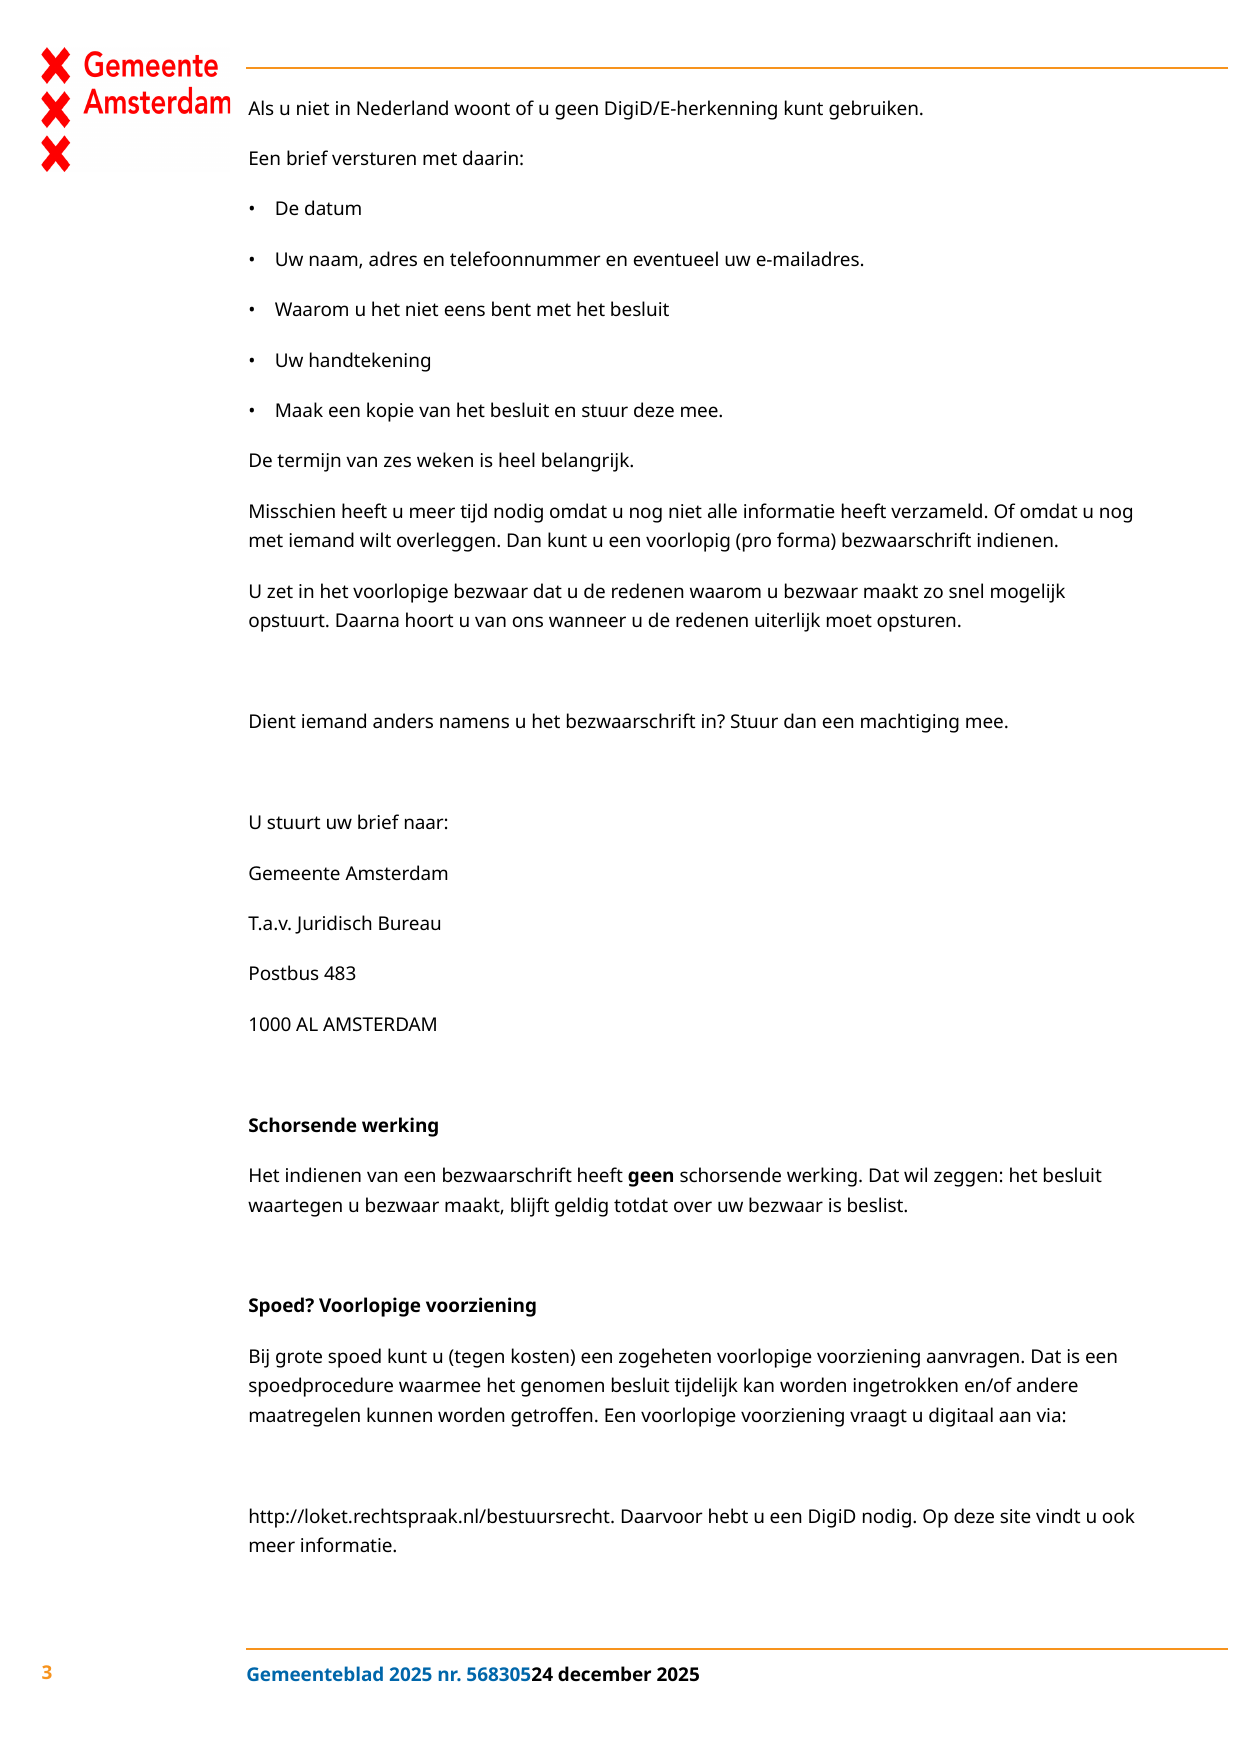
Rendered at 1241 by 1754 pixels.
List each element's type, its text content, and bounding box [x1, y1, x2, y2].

text Postbus 483 [248, 961, 1152, 986]
text Gemeente Amsterdam [248, 860, 1152, 886]
text Schorsende werking [248, 1112, 1152, 1138]
text Misschien heeft u meer tijd nodig omdat u nog niet alle informatie heeft verzameld. Of omdat u nog met iemand wilt overleggen. Dan kunt u een voorlopig (pro forma) bezwaarschrift indienen. [248, 498, 1152, 553]
text 1000 AL AMSTERDAM [248, 1011, 1152, 1037]
text Dient iemand anders namens u het bezwaarschrift in? Stuur dan een machtiging mee. [248, 708, 1152, 734]
text Als u niet in Nederland woont of u geen DigiD/E-herkenning kunt gebruiken. [248, 95, 1152, 121]
text http://loket.rechtspraak.nl/bestuursrecht. Daarvoor hebt u een DigiD nodig. Op deze site vindt u ook meer informatie. [248, 1503, 1152, 1558]
text • Maak een kopie van het besluit en stuur deze mee. [248, 397, 1152, 423]
text • Uw handtekening [248, 347, 1152, 373]
text U zet in het voorlopige bezwaar dat u de redenen waarom u bezwaar maakt zo snel mogelijk opstuurt. Daarna hoort u van ons wanneer u de redenen uiterlijk moet opsturen. [248, 578, 1152, 633]
text Een brief versturen met daarin: [248, 145, 1152, 171]
text Spoed? Voorlopige voorziening [248, 1293, 1152, 1318]
text U stuurt uw brief naar: [248, 809, 1152, 835]
text Het indienen van een bezwaarschrift heeft geen schorsende werking. Dat wil zeggen: het besluit waartegen u bezwaar maakt, blijft geldig totdat over uw bezwaar is beslist. [248, 1162, 1152, 1218]
text • De datum [248, 196, 1152, 221]
text T.a.v. Juridisch Bureau [248, 910, 1152, 936]
text • Waarom u het niet eens bent met het besluit [248, 296, 1152, 322]
text Bij grote spoed kunt u (tegen kosten) een zogeheten voorlopige voorziening aanvragen. Dat is een spoedprocedure waarmee het genomen besluit tijdelijk kan worden ingetrokken en/of andere maatregelen kunnen worden getroffen. Een voorlopige voorziening vraagt u digitaal aan via: [248, 1343, 1152, 1428]
text De termijn van zes weken is heel belangrijk. [248, 448, 1152, 473]
text • Uw naam, adres en telefoonnummer en eventueel uw e-mailadres. [248, 246, 1152, 272]
picture [41, 47, 231, 172]
